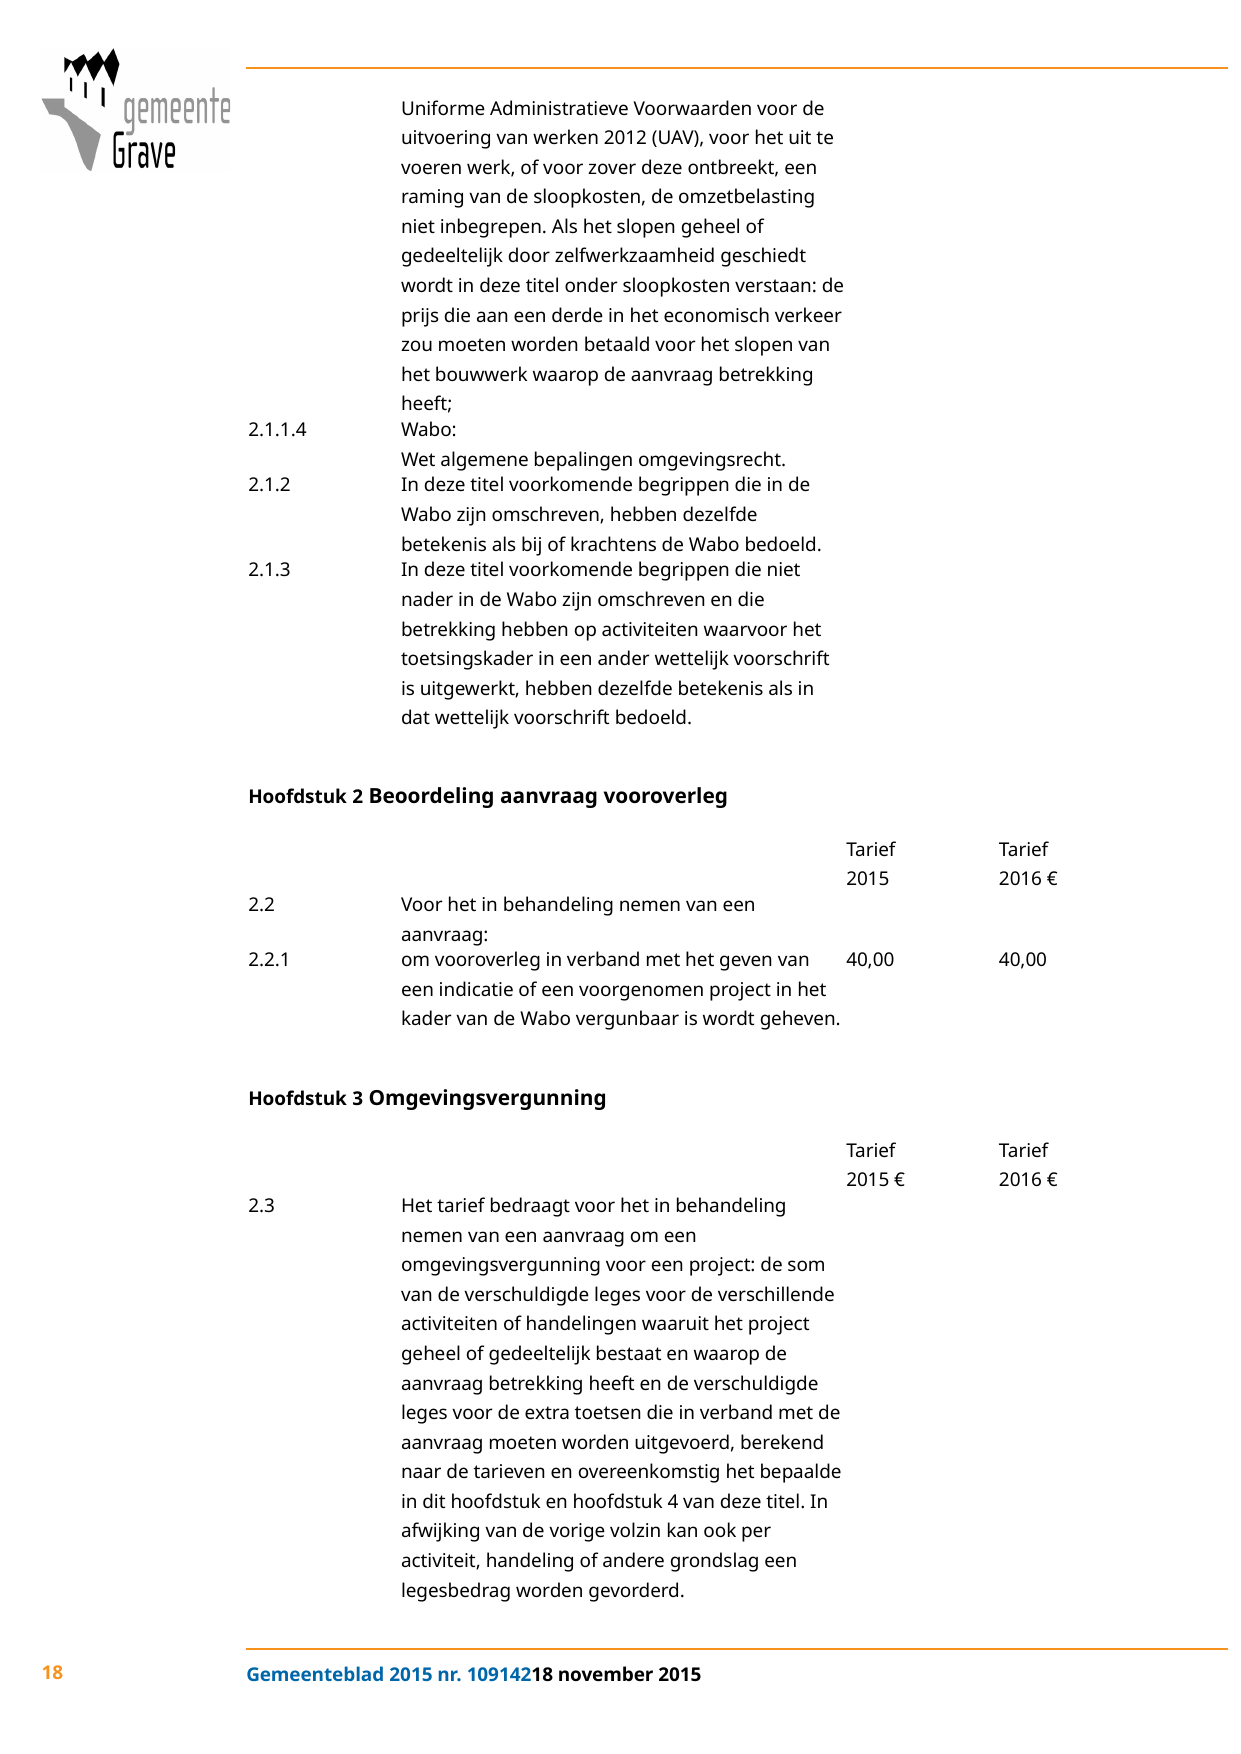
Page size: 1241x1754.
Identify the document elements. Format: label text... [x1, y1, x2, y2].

table_cell [248, 95, 401, 416]
picture [41, 47, 231, 172]
table_header Tarief 2015 [846, 836, 999, 891]
table_cell [999, 557, 1152, 730]
table_cell 2.1.2 [248, 472, 401, 557]
table_header [248, 836, 401, 891]
table_cell [999, 472, 1152, 557]
table_cell 2.2 [248, 891, 401, 946]
table_cell [846, 416, 999, 472]
text Hoofdstuk 2 Beoordeling aanvraag vooroverleg [248, 782, 1152, 810]
table_cell [846, 472, 999, 557]
table_cell 2.1.3 [248, 557, 401, 730]
table_cell om vooroverleg in verband met het geven van een indicatie of een voorgenomen project in het kader van de Wabo vergunbaar is wordt geheven. [401, 946, 846, 1031]
table_header Tarief 2016 € [999, 836, 1152, 891]
table_cell 40,00 [846, 946, 999, 1031]
table_cell 2.1.1.4 [248, 416, 401, 472]
table_header Tarief 2016 € [999, 1137, 1152, 1192]
table_cell Voor het in behandeling nemen van een aanvraag: [401, 891, 846, 946]
table_cell 2.2.1 [248, 946, 401, 1031]
table_cell [846, 95, 999, 416]
table_cell 2.3 [248, 1192, 401, 1603]
text Hoofdstuk 3 Omgevingsvergunning [248, 1083, 1152, 1111]
table_cell [999, 416, 1152, 472]
table_cell Wabo: Wet algemene bepalingen omgevingsrecht. [401, 416, 846, 472]
table_header [248, 1137, 401, 1192]
table_cell [999, 95, 1152, 416]
table_cell [999, 1192, 1152, 1603]
table_cell [846, 1192, 999, 1603]
table_header [401, 1137, 846, 1192]
table_cell In deze titel voorkomende begrippen die in de Wabo zijn omschreven, hebben dezelfde betekenis als bij of krachtens de Wabo bedoeld. [401, 472, 846, 557]
table_cell 40,00 [999, 946, 1152, 1031]
table_cell [846, 891, 999, 946]
table_cell Het tarief bedraagt voor het in behandeling nemen van een aanvraag om een omgevingsvergunning voor een project: de som van de verschuldigde leges voor de verschillende activiteiten of handelingen waaruit het project geheel of gedeeltelijk bestaat en waarop de aanvraag betrekking heeft en de verschuldigde leges voor de extra toetsen die in verband met de aanvraag moeten worden uitgevoerd, berekend naar de tarieven en overeenkomstig het bepaalde in dit hoofdstuk en hoofdstuk 4 van deze titel. In afwijking van de vorige volzin kan ook per activiteit, handeling of andere grondslag een legesbedrag worden gevorderd. [401, 1192, 846, 1603]
table_cell Uniforme Administratieve Voorwaarden voor de uitvoering van werken 2012 (UAV), voor het uit te voeren werk, of voor zover deze ontbreekt, een raming van de sloopkosten, de omzetbelasting niet inbegrepen. Als het slopen geheel of gedeeltelijk door zelfwerkzaamheid geschiedt wordt in deze titel onder sloopkosten verstaan: de prijs die aan een derde in het economisch verkeer zou moeten worden betaald voor het slopen van het bouwwerk waarop de aanvraag betrekking heeft; [401, 95, 846, 416]
table_header Tarief 2015 € [846, 1137, 999, 1192]
table_cell In deze titel voorkomende begrippen die niet nader in de Wabo zijn omschreven en die betrekking hebben op activiteiten waarvoor het toetsingskader in een ander wettelijk voorschrift is uitgewerkt, hebben dezelfde betekenis als in dat wettelijk voorschrift bedoeld. [401, 557, 846, 730]
table_header [401, 836, 846, 891]
table_cell [846, 557, 999, 730]
table_cell [999, 891, 1152, 946]
